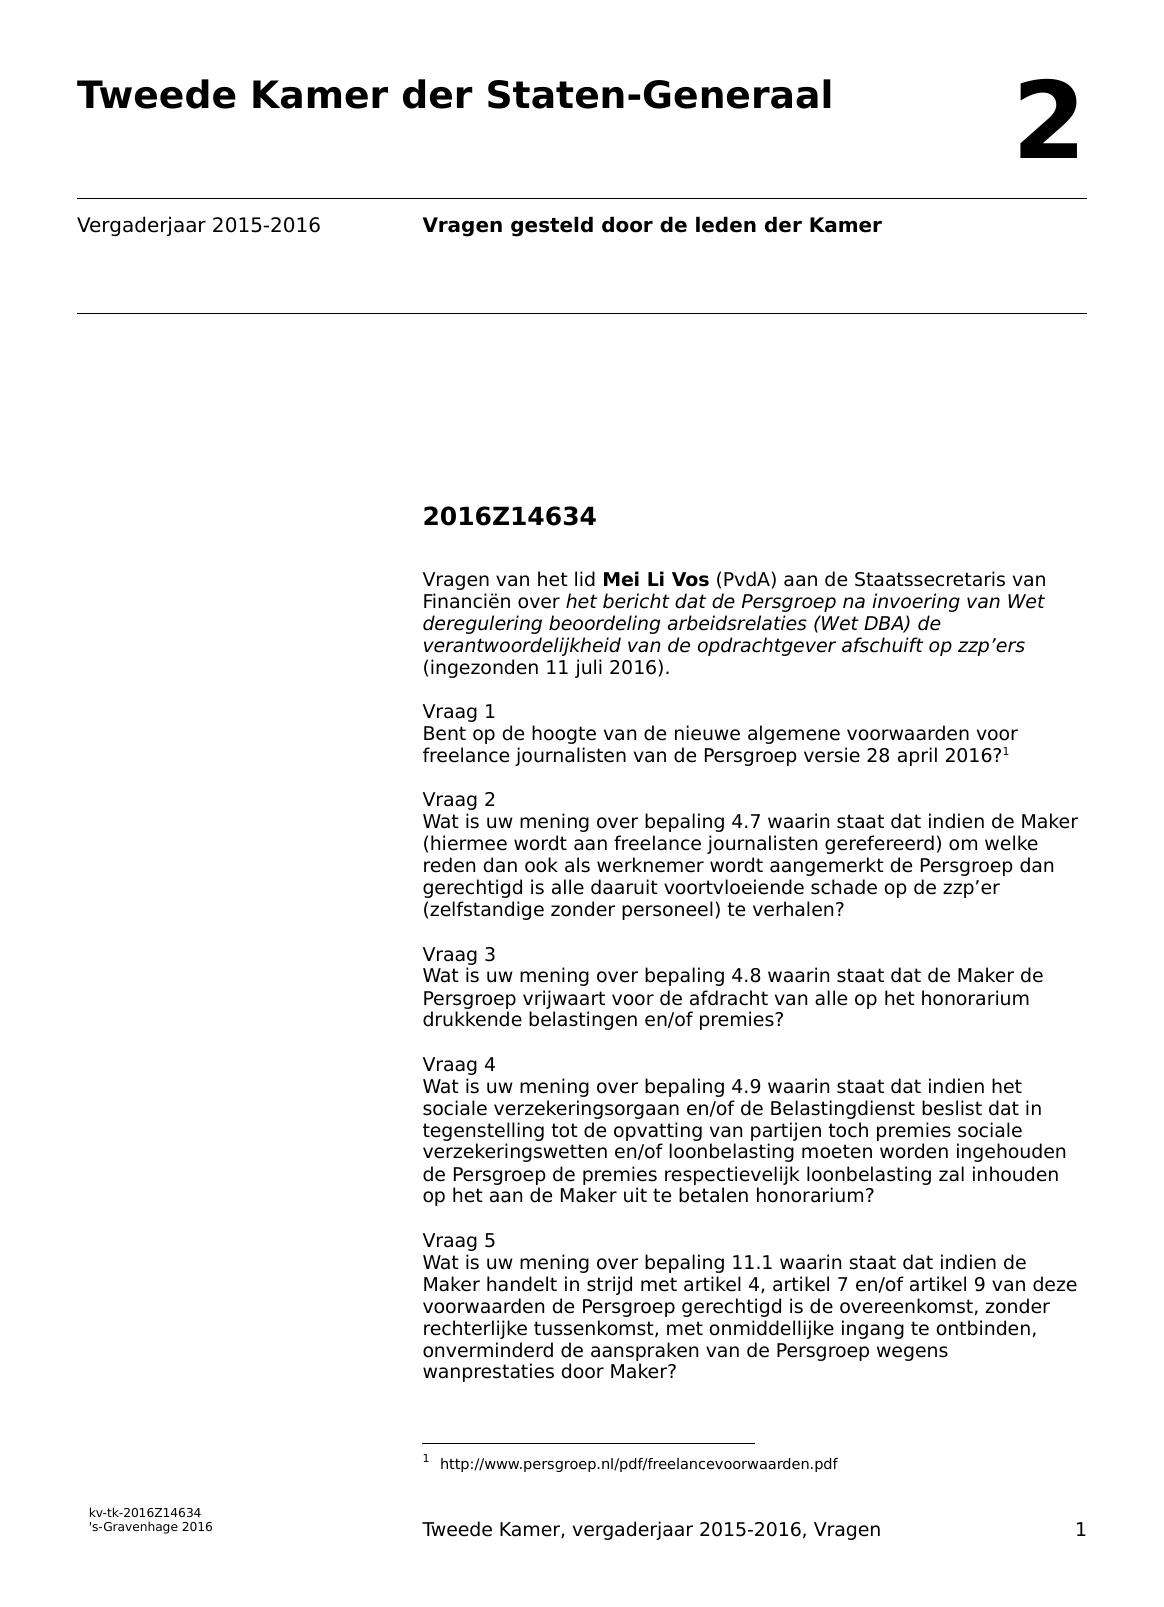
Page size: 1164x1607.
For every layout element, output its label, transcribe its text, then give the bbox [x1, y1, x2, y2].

text 2016Z14634 [422, 502, 1087, 531]
table_header Tweede Kamer der Staten-Generaal [77, 59, 886, 198]
text Wat is uw mening over bepaling 4.7 waarin staat dat indien de Maker (hiermee wordt aan freelance journalisten gerefereerd) om welke reden dan ook als werknemer wordt aangemerkt de Persgroep dan gerechtigd is alle daaruit voortvloeiende schade op de zzp’er (zelfstandige zonder personeel) te verhalen? [422, 811, 1087, 921]
text Vraag 2 [422, 789, 1087, 811]
text Vragen van het lid Mei Li Vos (PvdA) aan de Staatssecretaris van Financiën over het bericht dat de Persgroep na invoering van Wet deregulering beoordeling arbeidsrelaties (Wet DBA) de verantwoordelijkheid van de opdrachtgever afschuift op zzp’ers (ingezonden 11 juli 2016). [422, 569, 1087, 679]
table_header 2 [886, 59, 1087, 198]
text Vraag 1 [422, 701, 1087, 723]
text Wat is uw mening over bepaling 11.1 waarin staat dat indien de Maker handelt in strijd met artikel 4, artikel 7 en/of artikel 9 van deze voorwaarden de Persgroep gerechtigd is de overeenkomst, zonder rechterlijke tussenkomst, met onmiddellijke ingang te ontbinden, onverminderd de aanspraken van de Persgroep wegens wanprestaties door Maker? [422, 1252, 1087, 1383]
text http://www.persgroep.nl/pdf/freelancevoorwaarden.pdf [422, 1452, 1087, 1474]
text kv-tk-2016Z14634 [88, 1506, 323, 1520]
table_cell Vergaderjaar 2015-2016 [77, 199, 422, 313]
text Vraag 5 [422, 1229, 1087, 1252]
text Wat is uw mening over bepaling 4.8 waarin staat dat de Maker de Persgroep vrijwaart voor de afdracht van alle op het honorarium drukkende belastingen en/of premies? [422, 965, 1087, 1031]
text 's-Gravenhage 2016 [88, 1520, 323, 1534]
text Vraag 4 [422, 1053, 1087, 1076]
table_cell Vragen gesteld door de leden der Kamer [422, 199, 1087, 313]
text Bent op de hoogte van de nieuwe algemene voorwaarden voor freelance journalisten van de Persgroep versie 28 april 2016? [422, 723, 1087, 767]
text Wat is uw mening over bepaling 4.9 waarin staat dat indien het sociale verzekeringsorgaan en/of de Belastingdienst beslist dat in tegenstelling tot de opvatting van partijen toch premies sociale verzekeringswetten en/of loonbelasting moeten worden ingehouden de Persgroep de premies respectievelijk loonbelasting zal inhouden op het aan de Maker uit te betalen honorarium? [422, 1076, 1087, 1207]
text Vraag 3 [422, 943, 1087, 965]
